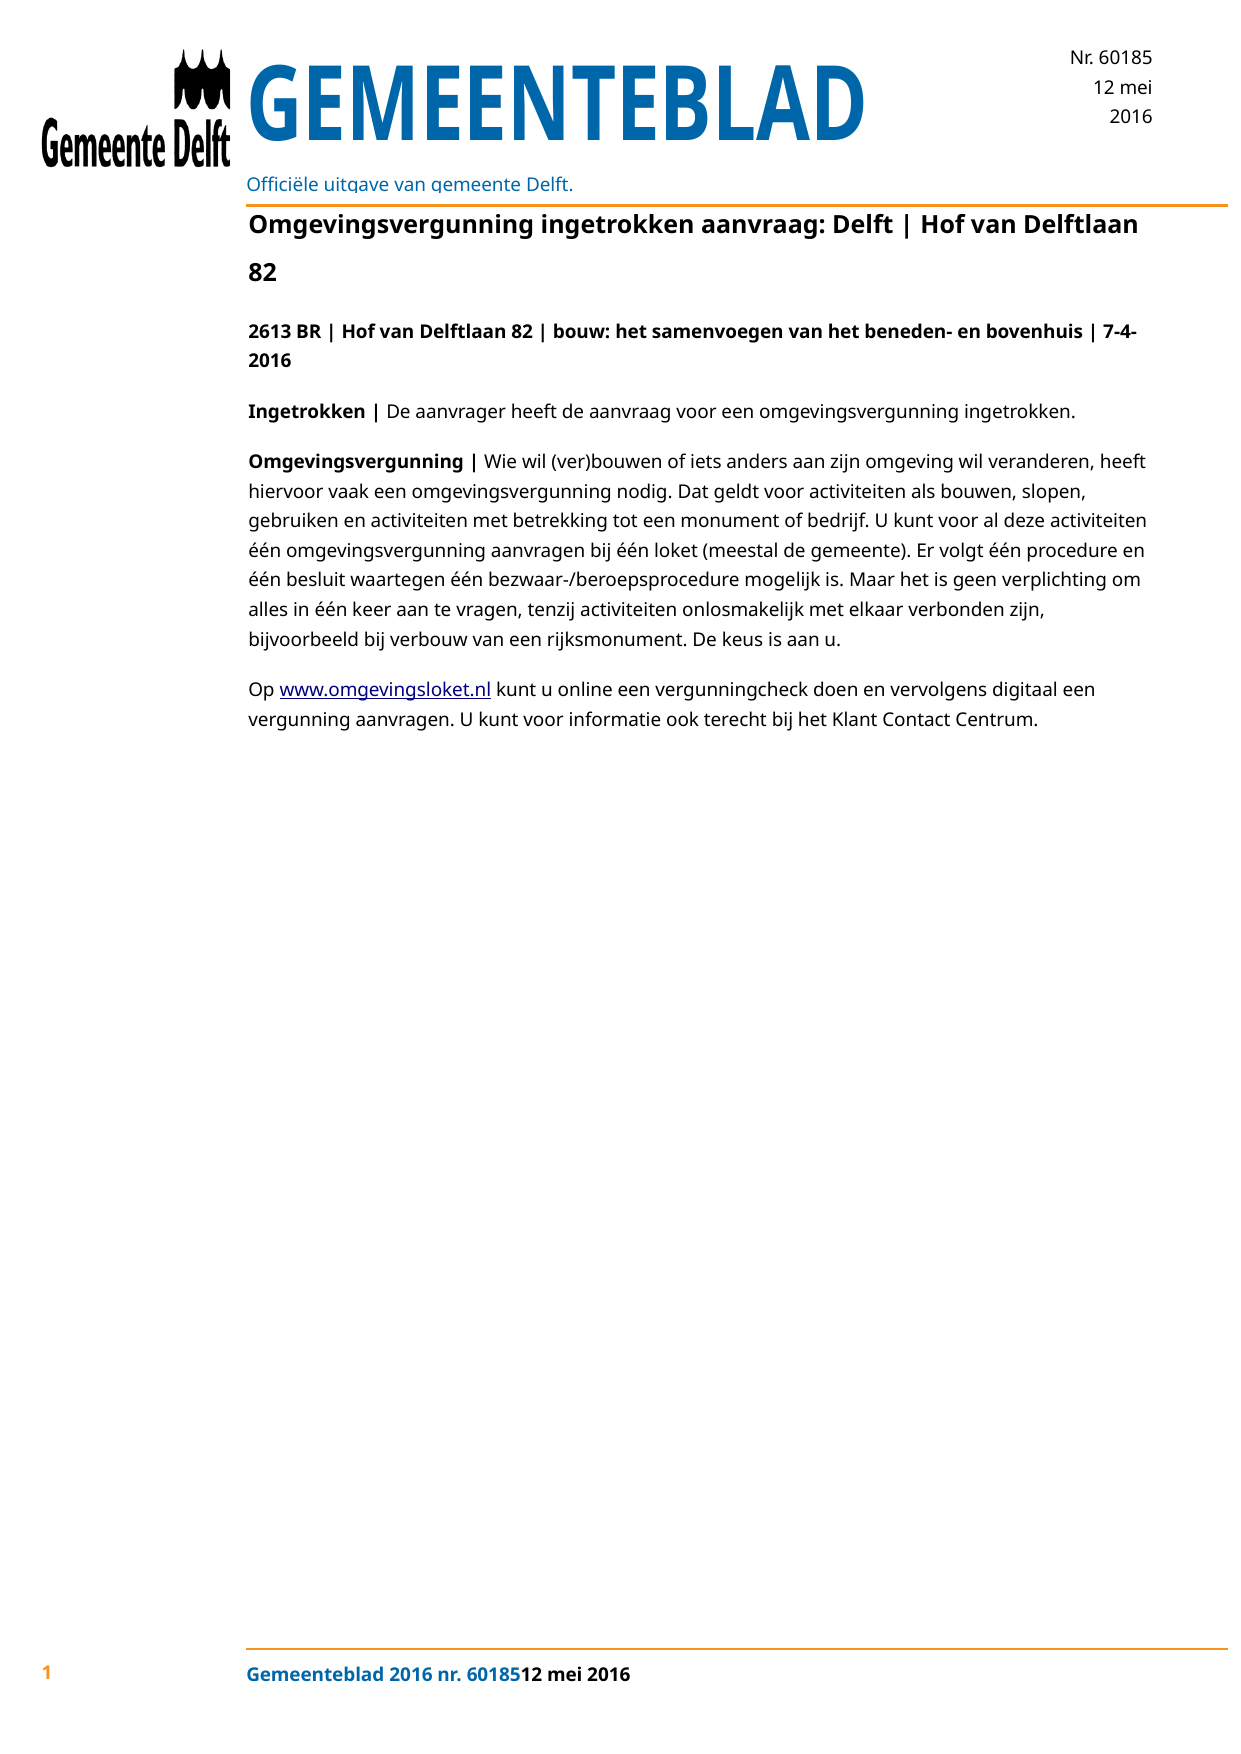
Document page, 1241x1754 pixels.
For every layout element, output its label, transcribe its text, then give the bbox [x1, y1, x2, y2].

text Omgevingsvergunning ingetrokken aanvraag: Delft | Hof van Delftlaan 82 [248, 207, 1152, 288]
text Op www.omgevingsloket.nl kunt u online een vergunningcheck doen en vervolgens digitaal een vergunning aanvragen. U kunt voor informatie ook terecht bij het Klant Contact Centrum. [248, 676, 1152, 732]
picture [41, 47, 231, 172]
text Omgevingsvergunning | Wie wil (ver)bouwen of iets anders aan zijn omgeving wil veranderen, heeft hiervoor vaak een omgevingsvergunning nodig. Dat geldt voor activiteiten als bouwen, slopen, gebruiken en activiteiten met betrekking tot een monument of bedrijf. U kunt voor al deze activiteiten één omgevingsvergunning aanvragen bij één loket (meestal de gemeente). Er volgt één procedure en één besluit waartegen één bezwaar-/beroepsprocedure mogelijk is. Maar het is geen verplichting om alles in één keer aan te vragen, tenzij activiteiten onlosmakelijk met elkaar verbonden zijn, bijvoorbeeld bij verbouw van een rijksmonument. De keus is aan u. [248, 448, 1152, 652]
text Ingetrokken | De aanvrager heeft de aanvraag voor een omgevingsvergunning ingetrokken. [248, 398, 1152, 424]
text 2613 BR | Hof van Delftlaan 82 | bouw: het samenvoegen van het beneden- en bovenhuis | 7-4-2016 [248, 318, 1152, 373]
